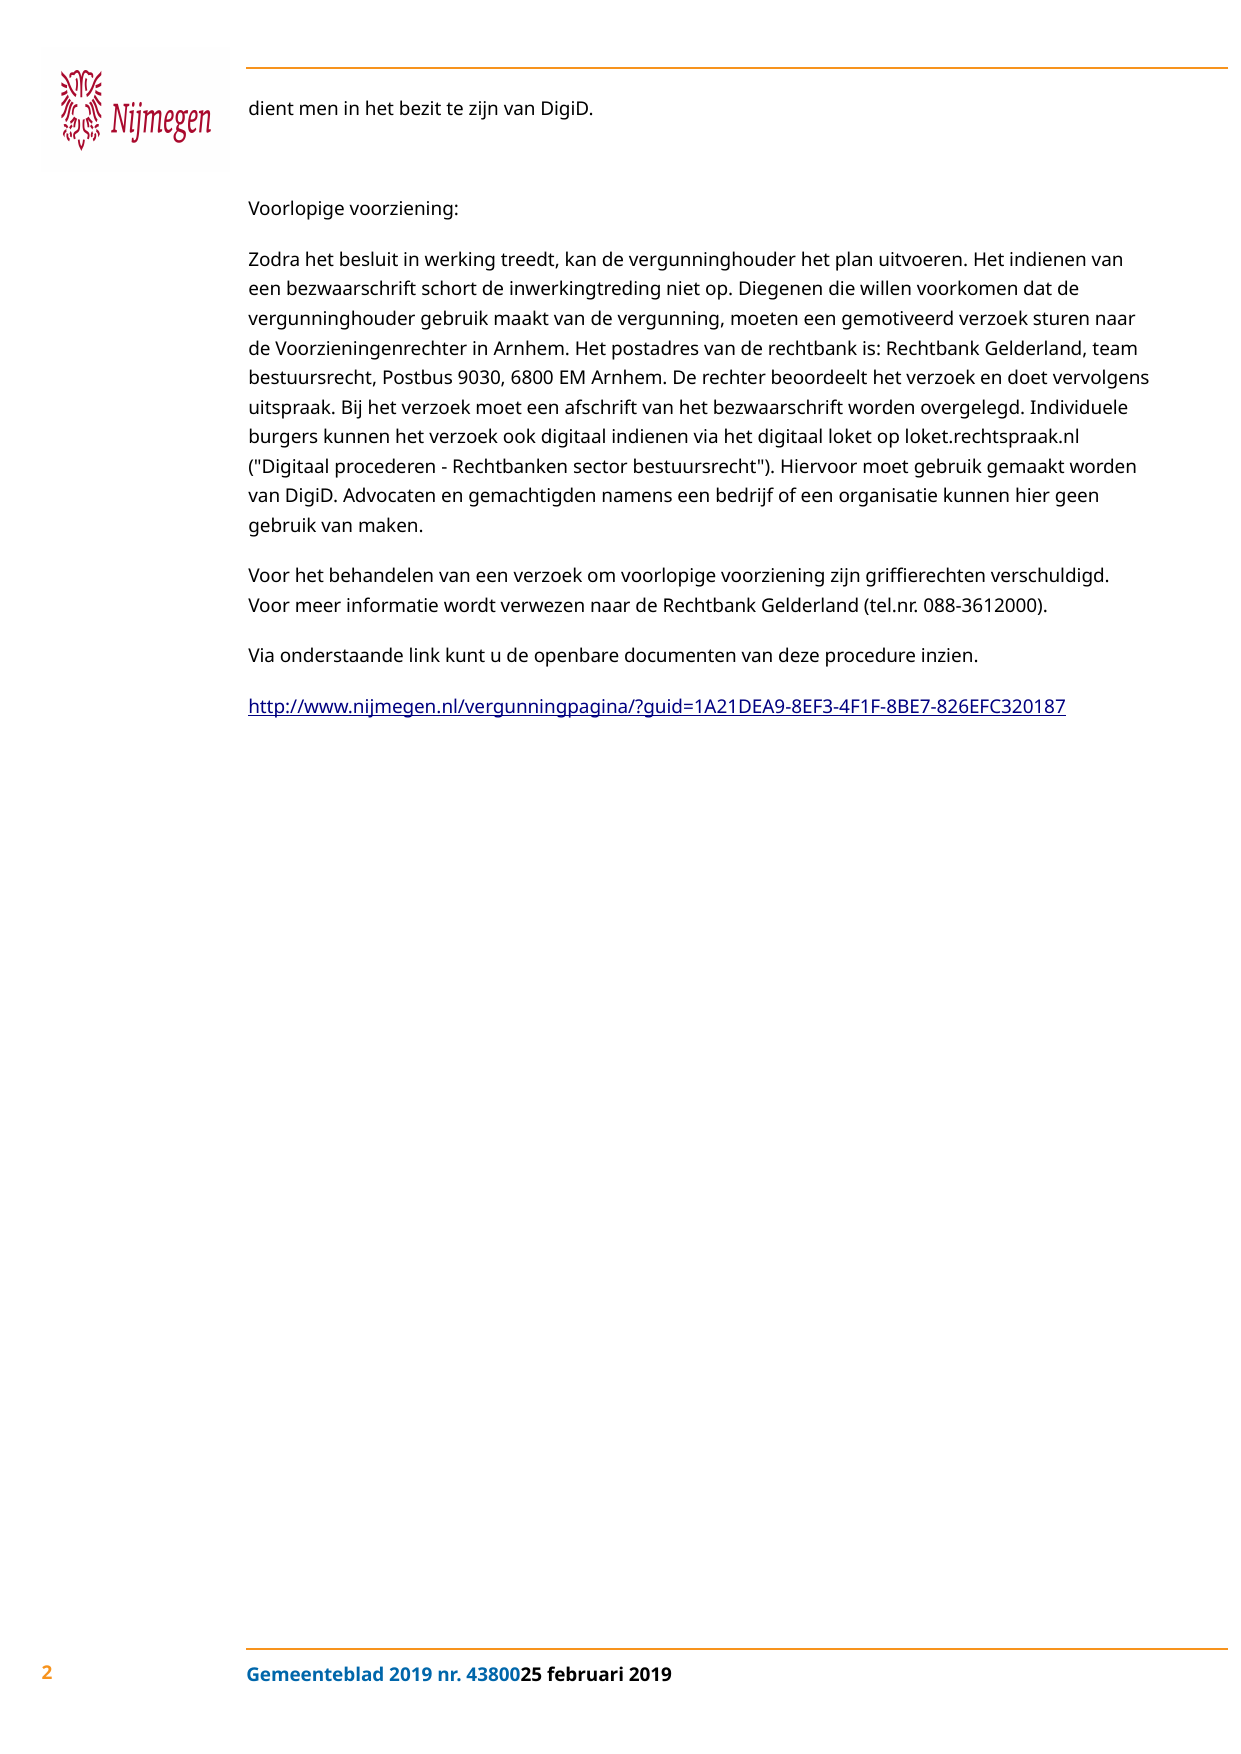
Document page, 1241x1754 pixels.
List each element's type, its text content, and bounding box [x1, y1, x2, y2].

text Voor het behandelen van een verzoek om voorlopige voorziening zijn griffierechten verschuldigd. Voor meer informatie wordt verwezen naar de Rechtbank Gelderland (tel.nr. 088-3612000). [248, 563, 1152, 618]
text dient men in het bezit te zijn van DigiD. [248, 95, 1152, 121]
text Voorlopige voorziening: [248, 196, 1152, 221]
text http://www.nijmegen.nl/vergunningpagina/?guid=1A21DEA9-8EF3-4F1F-8BE7-826EFC320187 [248, 693, 1152, 719]
picture [41, 47, 231, 172]
text Zodra het besluit in werking treedt, kan de vergunninghouder het plan uitvoeren. Het indienen van een bezwaarschrift schort de inwerkingtreding niet op. Diegenen die willen voorkomen dat de vergunninghouder gebruik maakt van de vergunning, moeten een gemotiveerd verzoek sturen naar de Voorzieningenrechter in Arnhem. Het postadres van de rechtbank is: Rechtbank Gelderland, team bestuursrecht, Postbus 9030, 6800 EM Arnhem. De rechter beoordeelt het verzoek en doet vervolgens uitspraak. Bij het verzoek moet een afschrift van het bezwaarschrift worden overgelegd. Individuele burgers kunnen het verzoek ook digitaal indienen via het digitaal loket op loket.rechtspraak.nl ("Digitaal procederen - Rechtbanken sector bestuursrecht"). Hiervoor moet gebruik gemaakt worden van DigiD. Advocaten en gemachtigden namens een bedrijf of een organisatie kunnen hier geen gebruik van maken. [248, 246, 1152, 538]
text Via onderstaande link kunt u de openbare documenten van deze procedure inzien. [248, 643, 1152, 668]
